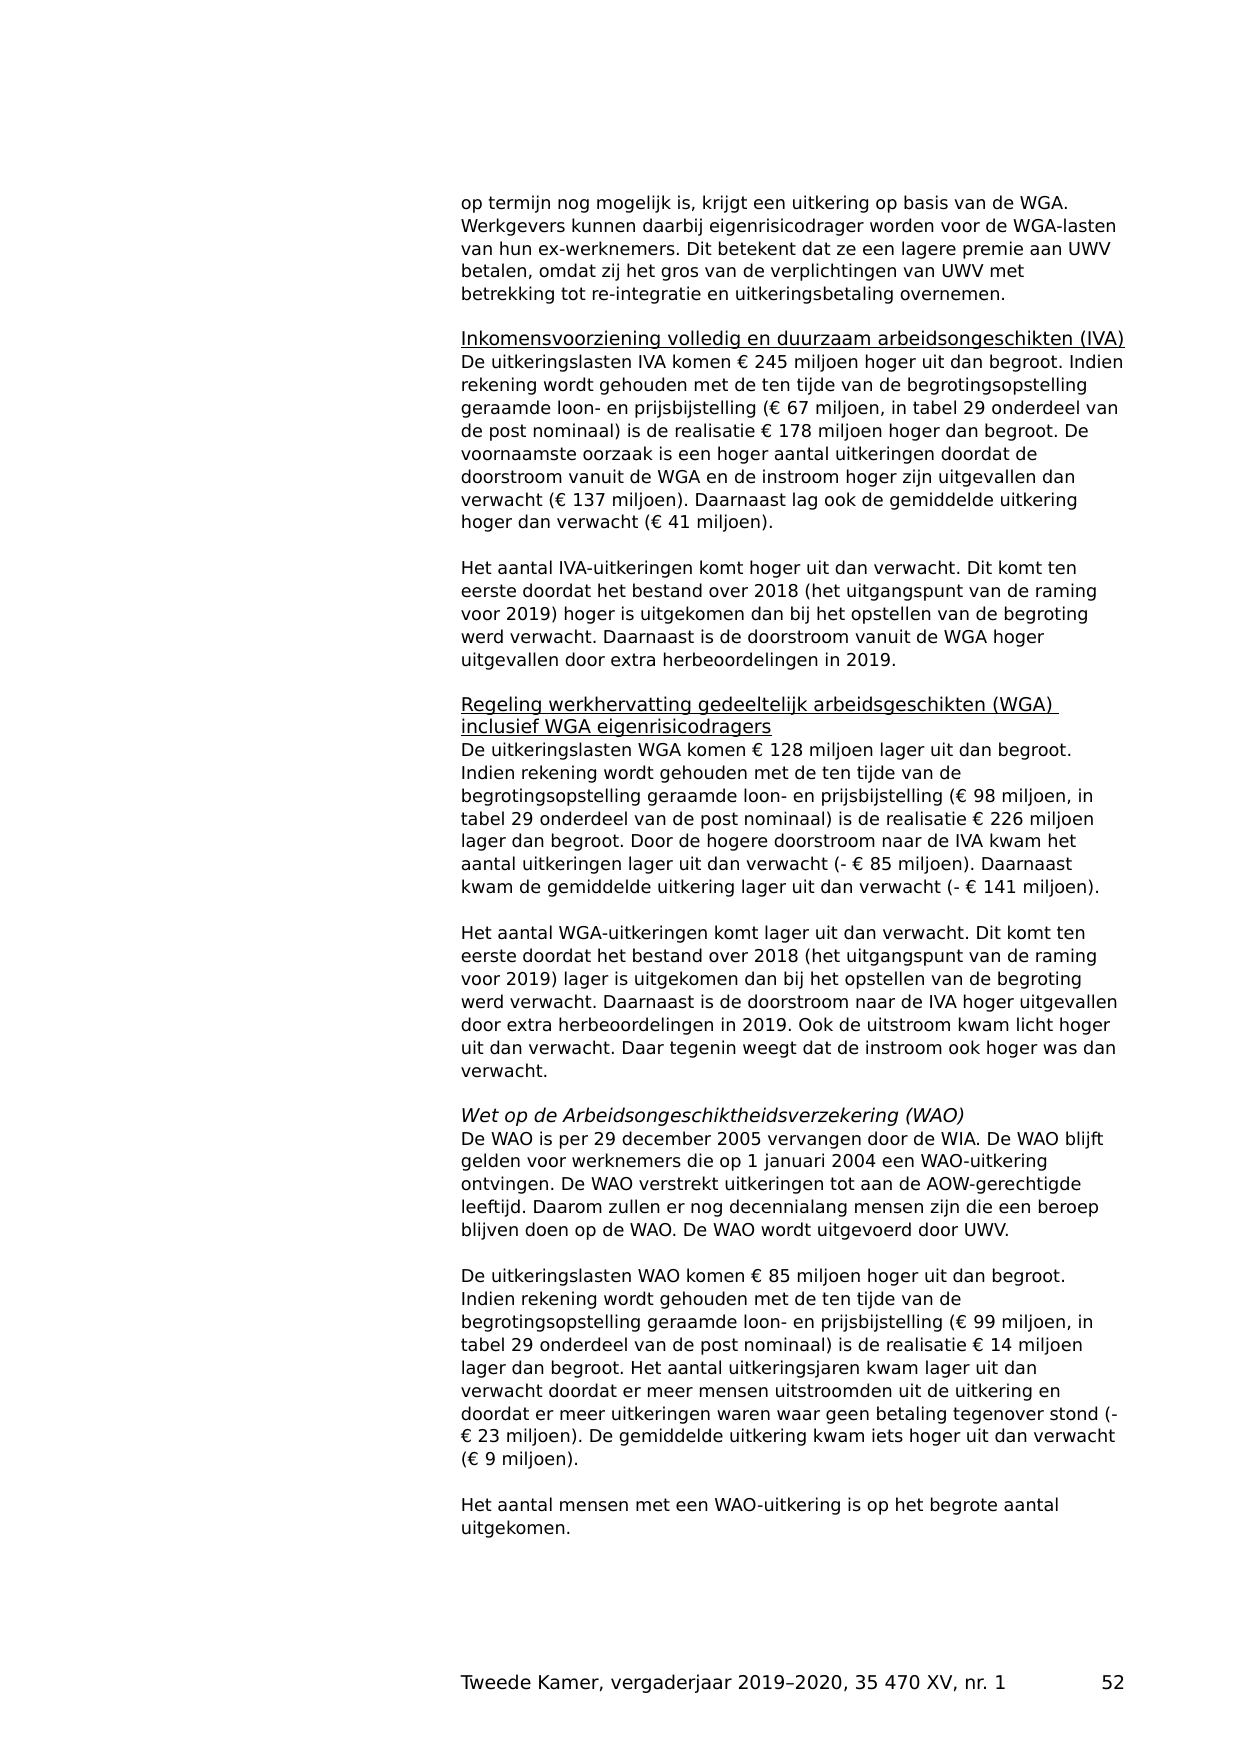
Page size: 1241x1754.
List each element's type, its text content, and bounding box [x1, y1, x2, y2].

text op termijn nog mogelijk is, krijgt een uitkering op basis van de WGA. Werkgevers kunnen daarbij eigenrisicodrager worden voor de WGA-lasten van hun ex-werknemers. Dit betekent dat ze een lagere premie aan UWV betalen, omdat zij het gros van de verplichtingen van UWV met betrekking tot re-integratie en uitkeringsbetaling overnemen. [461, 191, 1125, 305]
text Het aantal mensen met een WAO-uitkering is op het begrote aantal uitgekomen. [461, 1493, 1125, 1539]
text De uitkeringslasten WGA komen € 128 miljoen lager uit dan begroot. Indien rekening wordt gehouden met de ten tijde van de begrotingsopstelling geraamde loon- en prijsbijstelling (€ 98 miljoen, in tabel 29 onderdeel van de post nominaal) is de realisatie € 226 miljoen lager dan begroot. Door de hogere doorstroom naar de IVA kwam het aantal uitkeringen lager uit dan verwacht (- € 85 miljoen). Daarnaast kwam de gemiddelde uitkering lager uit dan verwacht (- € 141 miljoen). [461, 738, 1125, 898]
text De uitkeringslasten IVA komen € 245 miljoen hoger uit dan begroot. Indien rekening wordt gehouden met de ten tijde van de begrotingsopstelling geraamde loon- en prijsbijstelling (€ 67 miljoen, in tabel 29 onderdeel van de post nominaal) is de realisatie € 178 miljoen hoger dan begroot. De voornaamste oorzaak is een hoger aantal uitkeringen doordat de doorstroom vanuit de WGA en de instroom hoger zijn uitgevallen dan verwacht (€ 137 miljoen). Daarnaast lag ook de gemiddelde uitkering hoger dan verwacht (€ 41 miljoen). [461, 350, 1125, 533]
text Inkomensvoorziening volledig en duurzaam arbeidsongeschikten (IVA) [461, 328, 1125, 347]
text De uitkeringslasten WAO komen € 85 miljoen hoger uit dan begroot. Indien rekening wordt gehouden met de ten tijde van de begrotingsopstelling geraamde loon- en prijsbijstelling (€ 99 miljoen, in tabel 29 onderdeel van de post nominaal) is de realisatie € 14 miljoen lager dan begroot. Het aantal uitkeringsjaren kwam lager uit dan verwacht doordat er meer mensen uitstroomden uit de uitkering en doordat er meer uitkeringen waren waar geen betaling tegenover stond (- € 23 miljoen). De gemiddelde uitkering kwam iets hoger uit dan verwacht (€ 9 miljoen). [461, 1264, 1125, 1470]
text Het aantal IVA-uitkeringen komt hoger uit dan verwacht. Dit komt ten eerste doordat het bestand over 2018 (het uitgangspunt van de raming voor 2019) hoger is uitgekomen dan bij het opstellen van de begroting werd verwacht. Daarnaast is de doorstroom vanuit de WGA hoger uitgevallen door extra herbeoordelingen in 2019. [461, 556, 1125, 671]
text Het aantal WGA-uitkeringen komt lager uit dan verwacht. Dit komt ten eerste doordat het bestand over 2018 (het uitgangspunt van de raming voor 2019) lager is uitgekomen dan bij het opstellen van de begroting werd verwacht. Daarnaast is de doorstroom naar de IVA hoger uitgevallen door extra herbeoordelingen in 2019. Ook de uitstroom kwam licht hoger uit dan verwacht. Daar tegenin weegt dat de instroom ook hoger was dan verwacht. [461, 921, 1125, 1082]
text Regeling werkhervatting gedeeltelijk arbeidsgeschikten (WGA) inclusief WGA eigenrisicodragers [461, 694, 1125, 738]
text De WAO is per 29 december 2005 vervangen door de WIA. De WAO blijft gelden voor werknemers die op 1 januari 2004 een WAO-uitkering ontvingen. De WAO verstrekt uitkeringen tot aan de AOW-gerechtigde leeftijd. Daarom zullen er nog decennialang mensen zijn die een beroep blijven doen op de WAO. De WAO wordt uitgevoerd door UWV. [461, 1127, 1125, 1241]
title Wet op de Arbeidsongeschiktheidsverzekering (WAO) [461, 1104, 1125, 1127]
